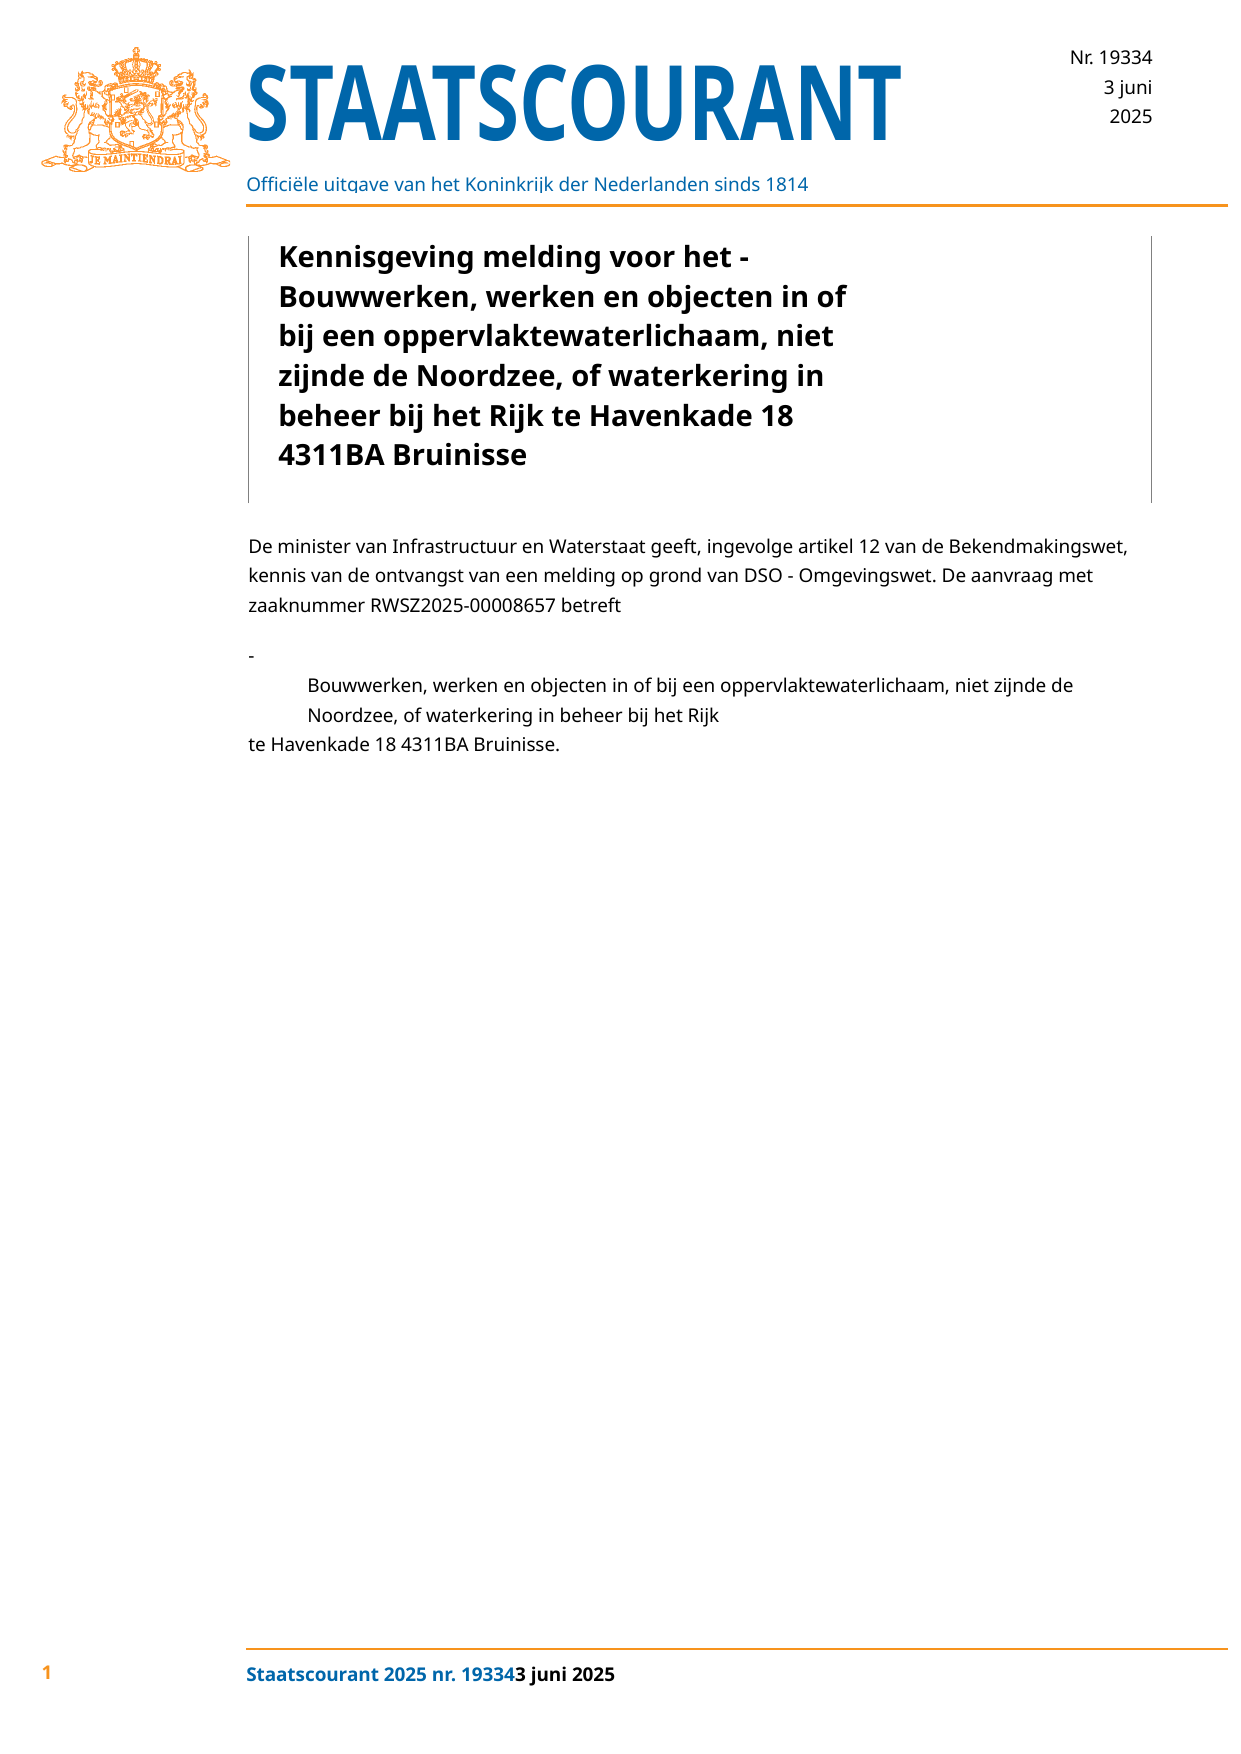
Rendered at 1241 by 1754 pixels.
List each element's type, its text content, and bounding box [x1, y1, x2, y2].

table_header [850, 236, 912, 413]
table_header Kennisgeving melding voor het -Bouwwerken, werken en objecten in of bij een oppervlaktewaterlichaam, niet zijnde de Noordzee, of waterkering in beheer bij het Rijk te Havenkade 18 4311BA Bruinisse [249, 236, 850, 503]
text te Havenkade 18 4311BA Bruinisse. [248, 731, 1152, 757]
list Bouwwerken, werken en objecten in of bij een oppervlaktewaterlichaam, niet zijnde de Noordzee, of waterkering in beheer bij het Rijk [248, 672, 1152, 727]
table_header [1090, 236, 1151, 413]
picture [912, 236, 1090, 414]
text De minister van Infrastructuur en Waterstaat geeft, ingevolge artikel 12 van de Bekendmakingswet, kennis van de ontvangst van een melding op grond van DSO - Omgevingswet. De aanvraag met zaaknummer RWSZ2025-00008657 betreft [248, 533, 1152, 618]
picture [41, 47, 231, 172]
table_header [850, 414, 1151, 503]
